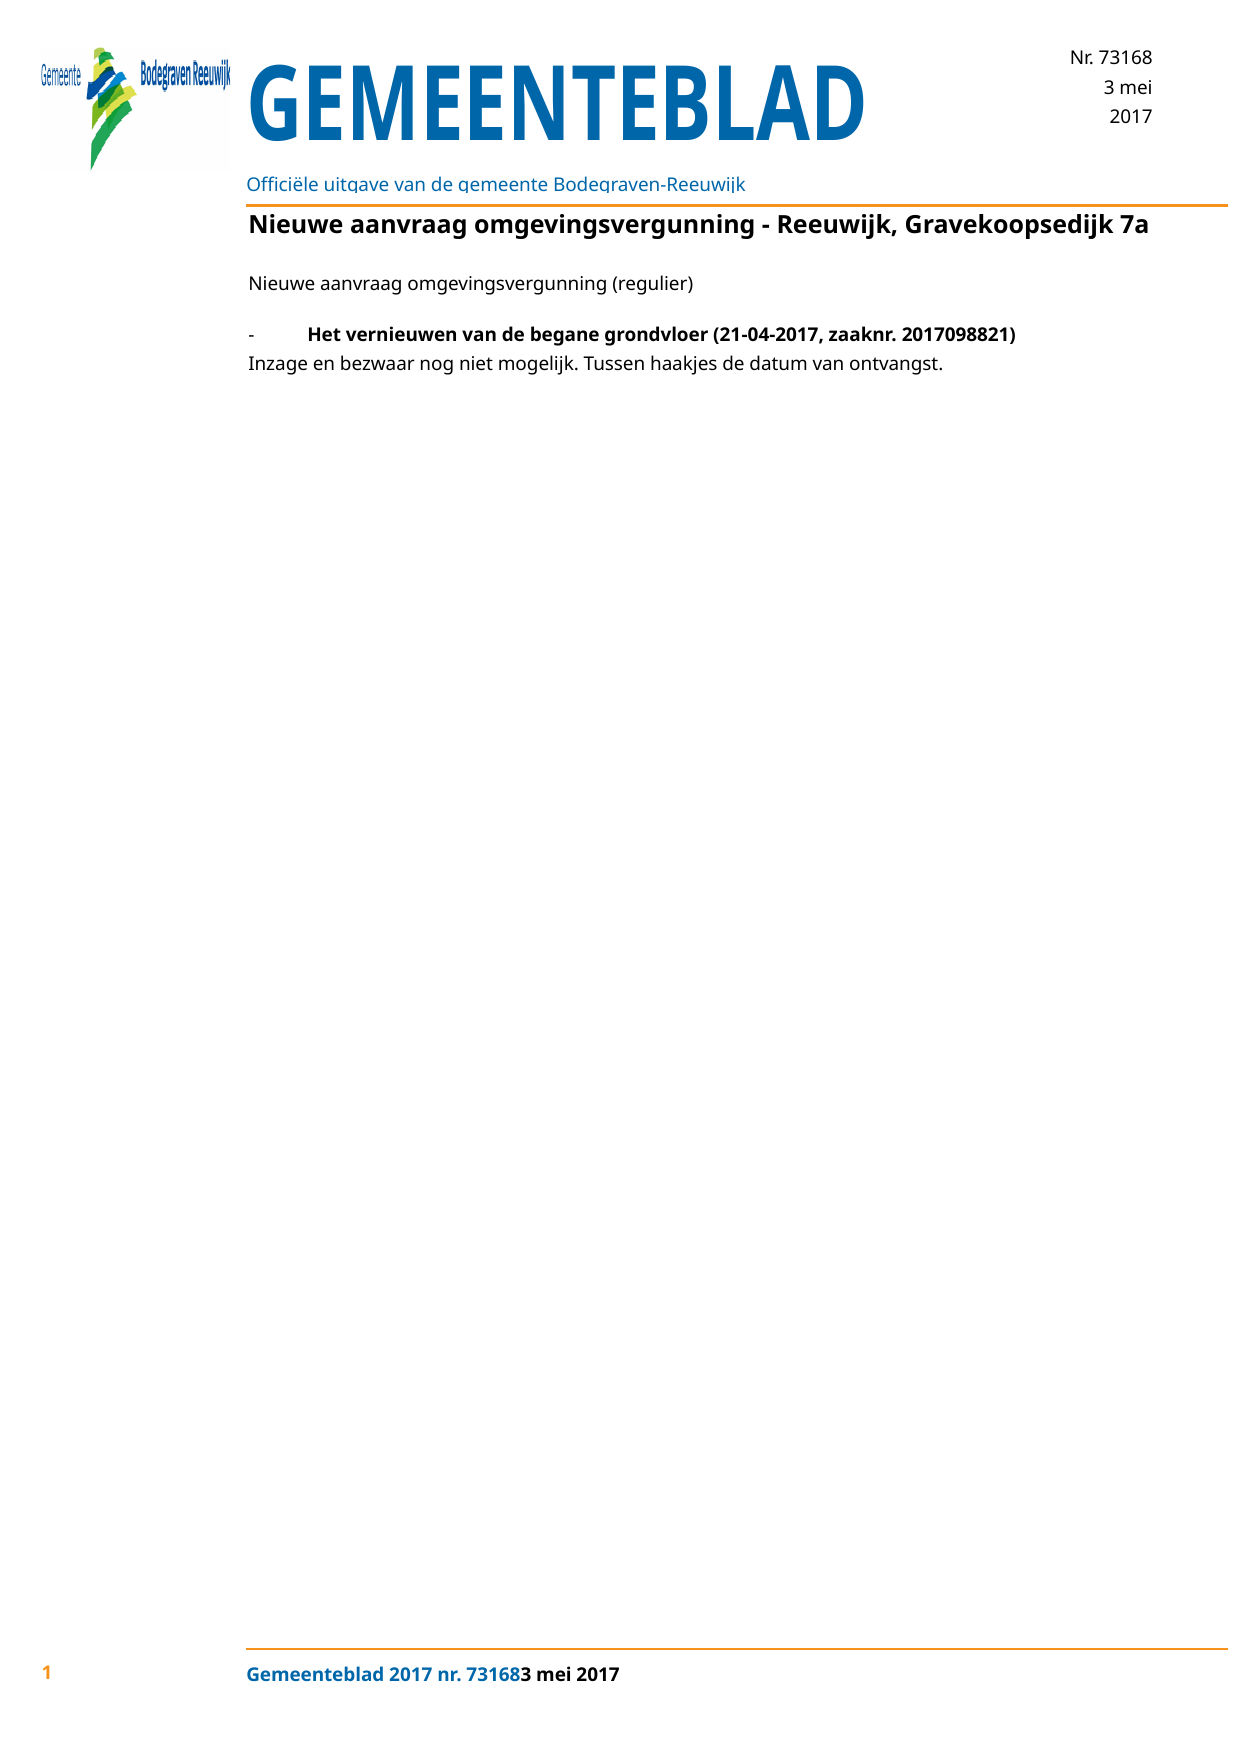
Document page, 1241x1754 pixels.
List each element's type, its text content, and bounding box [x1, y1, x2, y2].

text Inzage en bezwaar nog niet mogelijk. Tussen haakjes de datum van ontvangst. [248, 350, 1152, 376]
list Het vernieuwen van de begane grondvloer (21‑04‑2017, zaaknr. 2017098821) [248, 321, 1152, 346]
text Nieuwe aanvraag omgevingsvergunning - Reeuwijk, Gravekoopsedijk 7a [248, 207, 1152, 241]
picture [41, 47, 231, 172]
text Nieuwe aanvraag omgevingsvergunning (regulier) [248, 270, 1152, 296]
